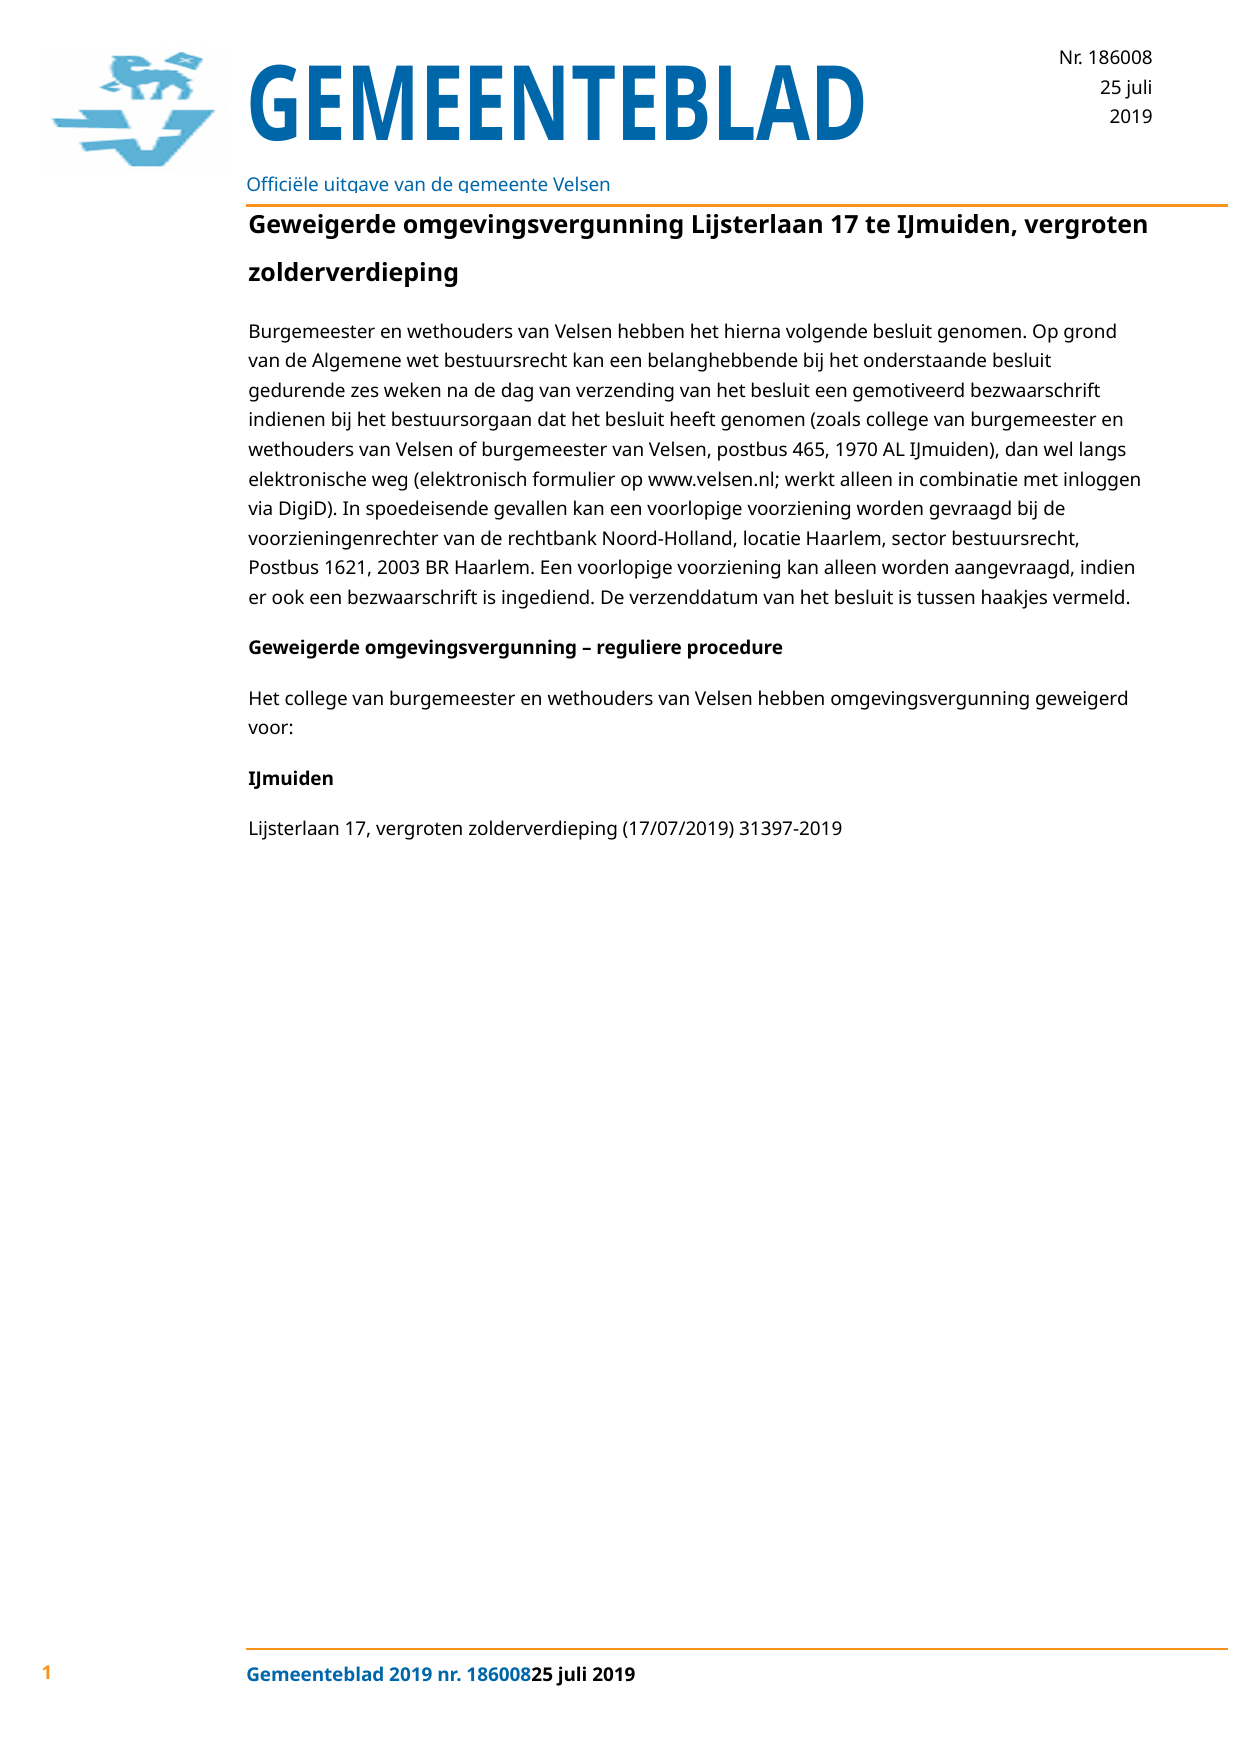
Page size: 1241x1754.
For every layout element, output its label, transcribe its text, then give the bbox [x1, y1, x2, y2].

text Lijsterlaan 17, vergroten zolderverdieping (17/07/2019) 31397-2019 [248, 815, 1152, 841]
picture [41, 47, 231, 172]
text Burgemeester en wethouders van Velsen hebben het hierna volgende besluit genomen. Op grond van de Algemene wet bestuursrecht kan een belanghebbende bij het onderstaande besluit gedurende zes weken na de dag van verzending van het besluit een gemotiveerd bezwaarschrift indienen bij het bestuursorgaan dat het besluit heeft genomen (zoals college van burgemeester en wethouders van Velsen of burgemeester van Velsen, postbus 465, 1970 AL IJmuiden), dan wel langs elektronische weg (elektronisch formulier op www.velsen.nl; werkt alleen in combinatie met inloggen via DigiD). In spoedeisende gevallen kan een voorlopige voorziening worden gevraagd bij de voorzieningenrechter van de rechtbank Noord-Holland, locatie Haarlem, sector bestuursrecht, Postbus 1621, 2003 BR Haarlem. Een voorlopige voorziening kan alleen worden aangevraagd, indien er ook een bezwaarschrift is ingediend. De verzenddatum van het besluit is tussen haakjes vermeld. [248, 318, 1152, 610]
text Geweigerde omgevingsvergunning – reguliere procedure [248, 634, 1152, 660]
text Het college van burgemeester en wethouders van Velsen hebben omgevingsvergunning geweigerd voor: [248, 685, 1152, 740]
text Geweigerde omgevingsvergunning Lijsterlaan 17 te IJmuiden, vergroten zolderverdieping [248, 207, 1152, 288]
text IJmuiden [248, 765, 1152, 791]
